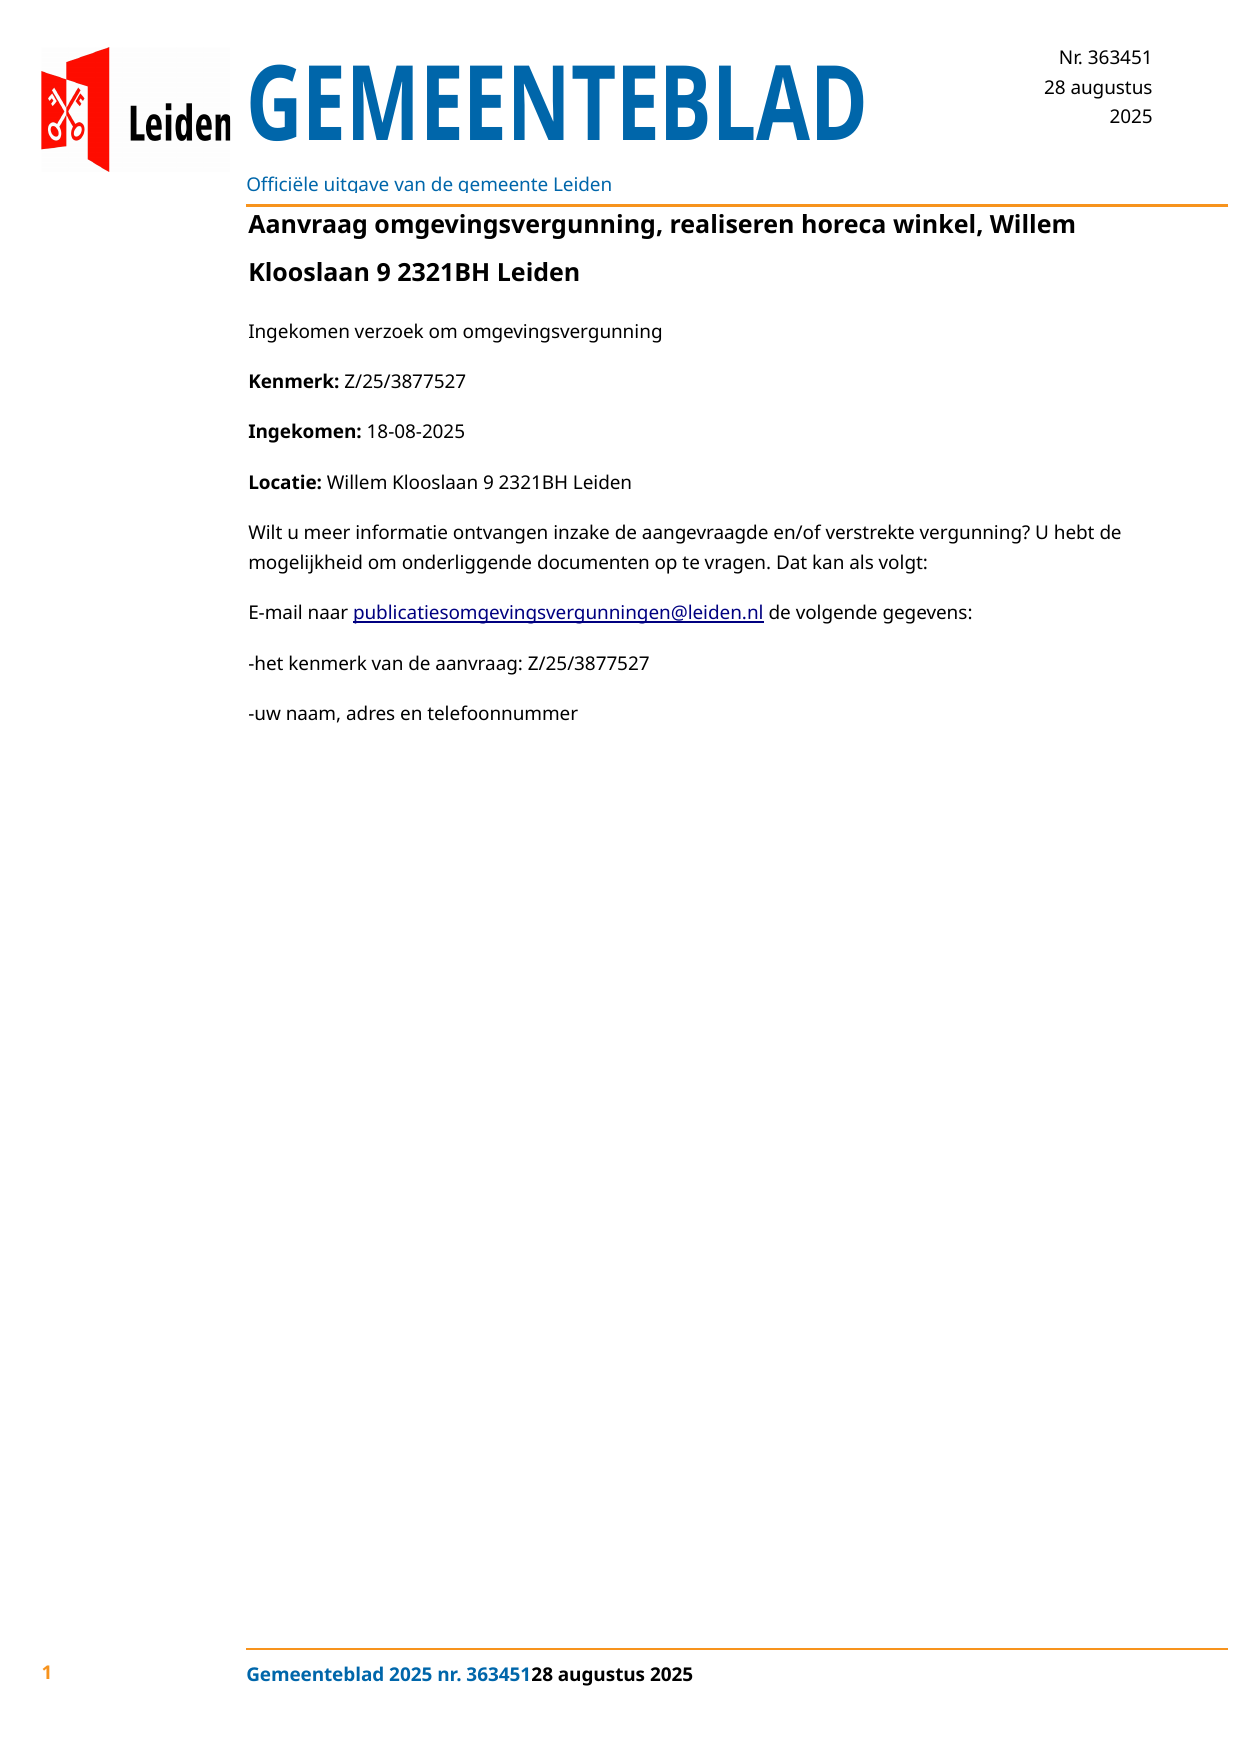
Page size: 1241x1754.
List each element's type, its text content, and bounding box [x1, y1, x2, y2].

text Locatie: Willem Klooslaan 9 2321BH Leiden [248, 469, 1152, 495]
text -het kenmerk van de aanvraag: Z/25/3877527 [248, 650, 1152, 676]
text Aanvraag omgevingsvergunning, realiseren horeca winkel, Willem Klooslaan 9 2321BH Leiden [248, 207, 1152, 288]
text E-mail naar publicatiesomgevingsvergunningen@leiden.nl de volgende gegevens: [248, 599, 1152, 625]
text Wilt u meer informatie ontvangen inzake de aangevraagde en/of verstrekte vergunning? U hebt de mogelijkheid om onderliggende documenten op te vragen. Dat kan als volgt: [248, 519, 1152, 575]
text Ingekomen: 18-08-2025 [248, 419, 1152, 444]
text Kenmerk: Z/25/3877527 [248, 368, 1152, 394]
picture [41, 47, 231, 172]
text Ingekomen verzoek om omgevingsvergunning [248, 318, 1152, 344]
text -uw naam, adres en telefoonnummer [248, 700, 1152, 726]
